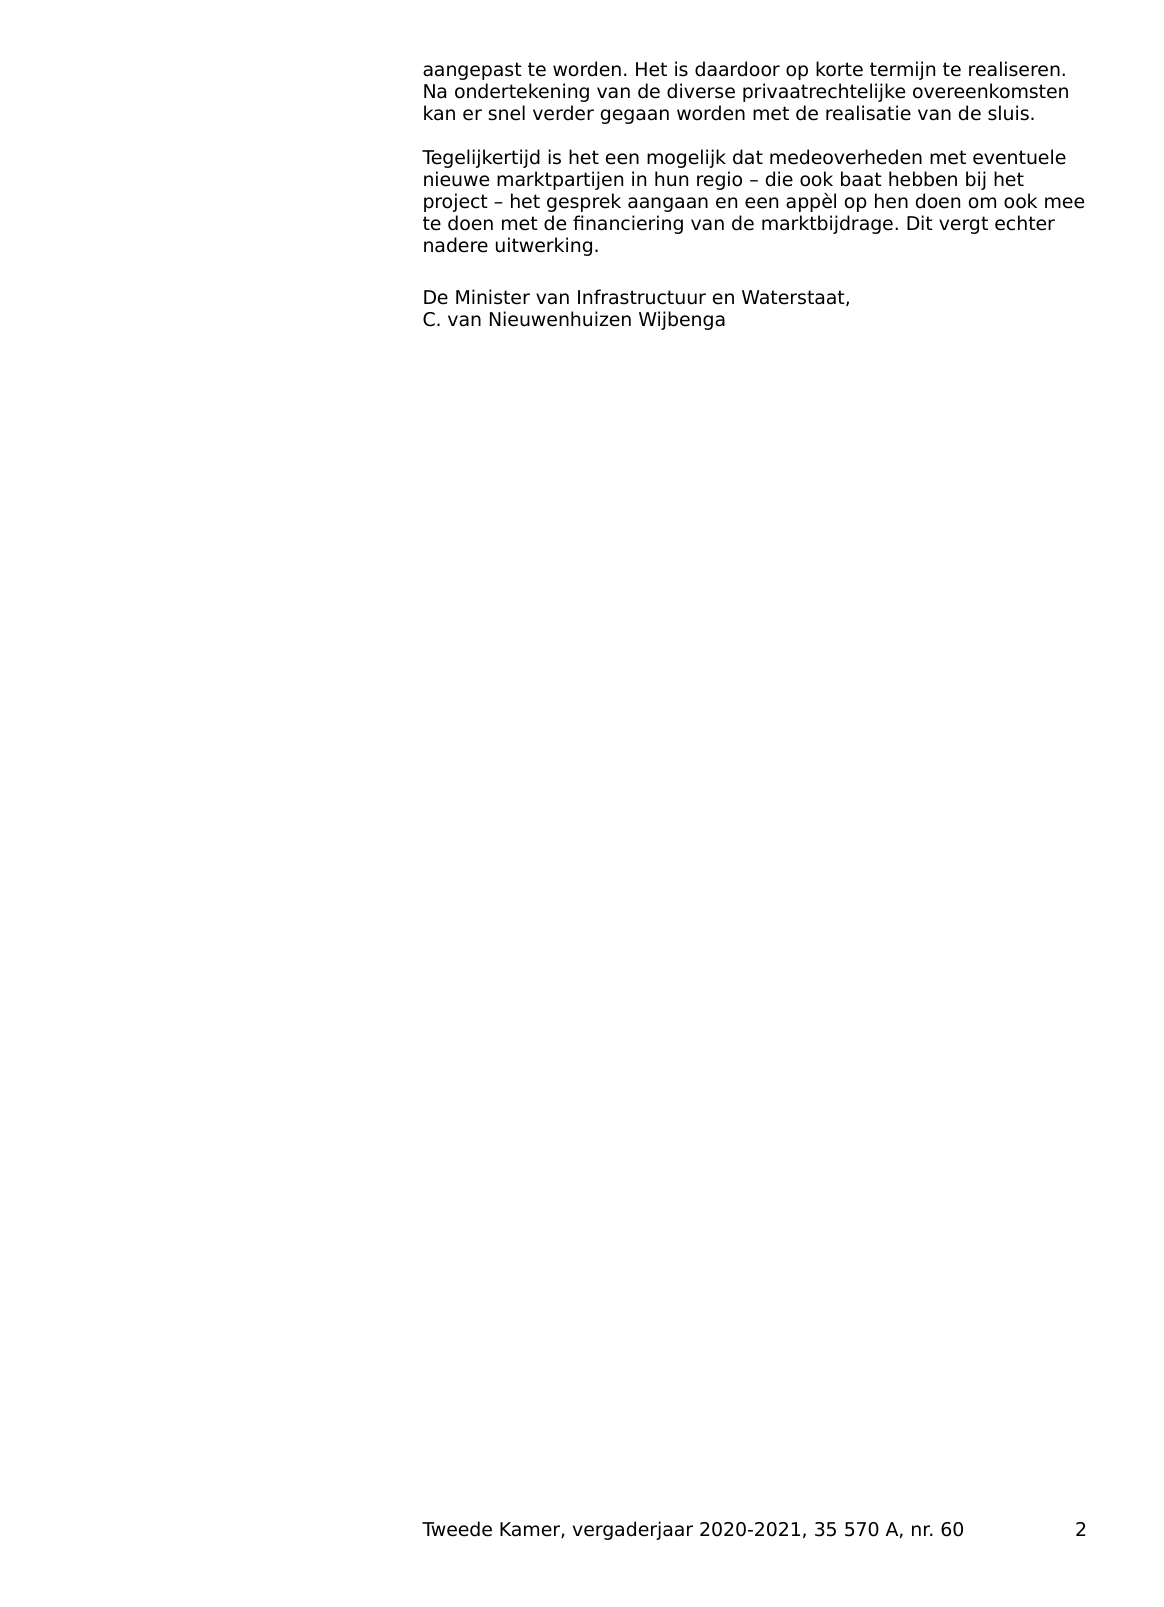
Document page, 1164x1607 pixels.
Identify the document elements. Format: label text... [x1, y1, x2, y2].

text Tegelijkertijd is het een mogelijk dat medeoverheden met eventuele nieuwe marktpartijen in hun regio – die ook baat hebben bij het project – het gesprek aangaan en een appèl op hen doen om ook mee te doen met de financiering van de marktbijdrage. Dit vergt echter nadere uitwerking. [422, 147, 1087, 257]
text aangepast te worden. Het is daardoor op korte termijn te realiseren. Na ondertekening van de diverse privaatrechtelijke overeenkomsten kan er snel verder gegaan worden met de realisatie van de sluis. [422, 59, 1087, 125]
text De Minister van Infrastructuur en Waterstaat, C. van Nieuwenhuizen Wijbenga [422, 287, 1087, 331]
